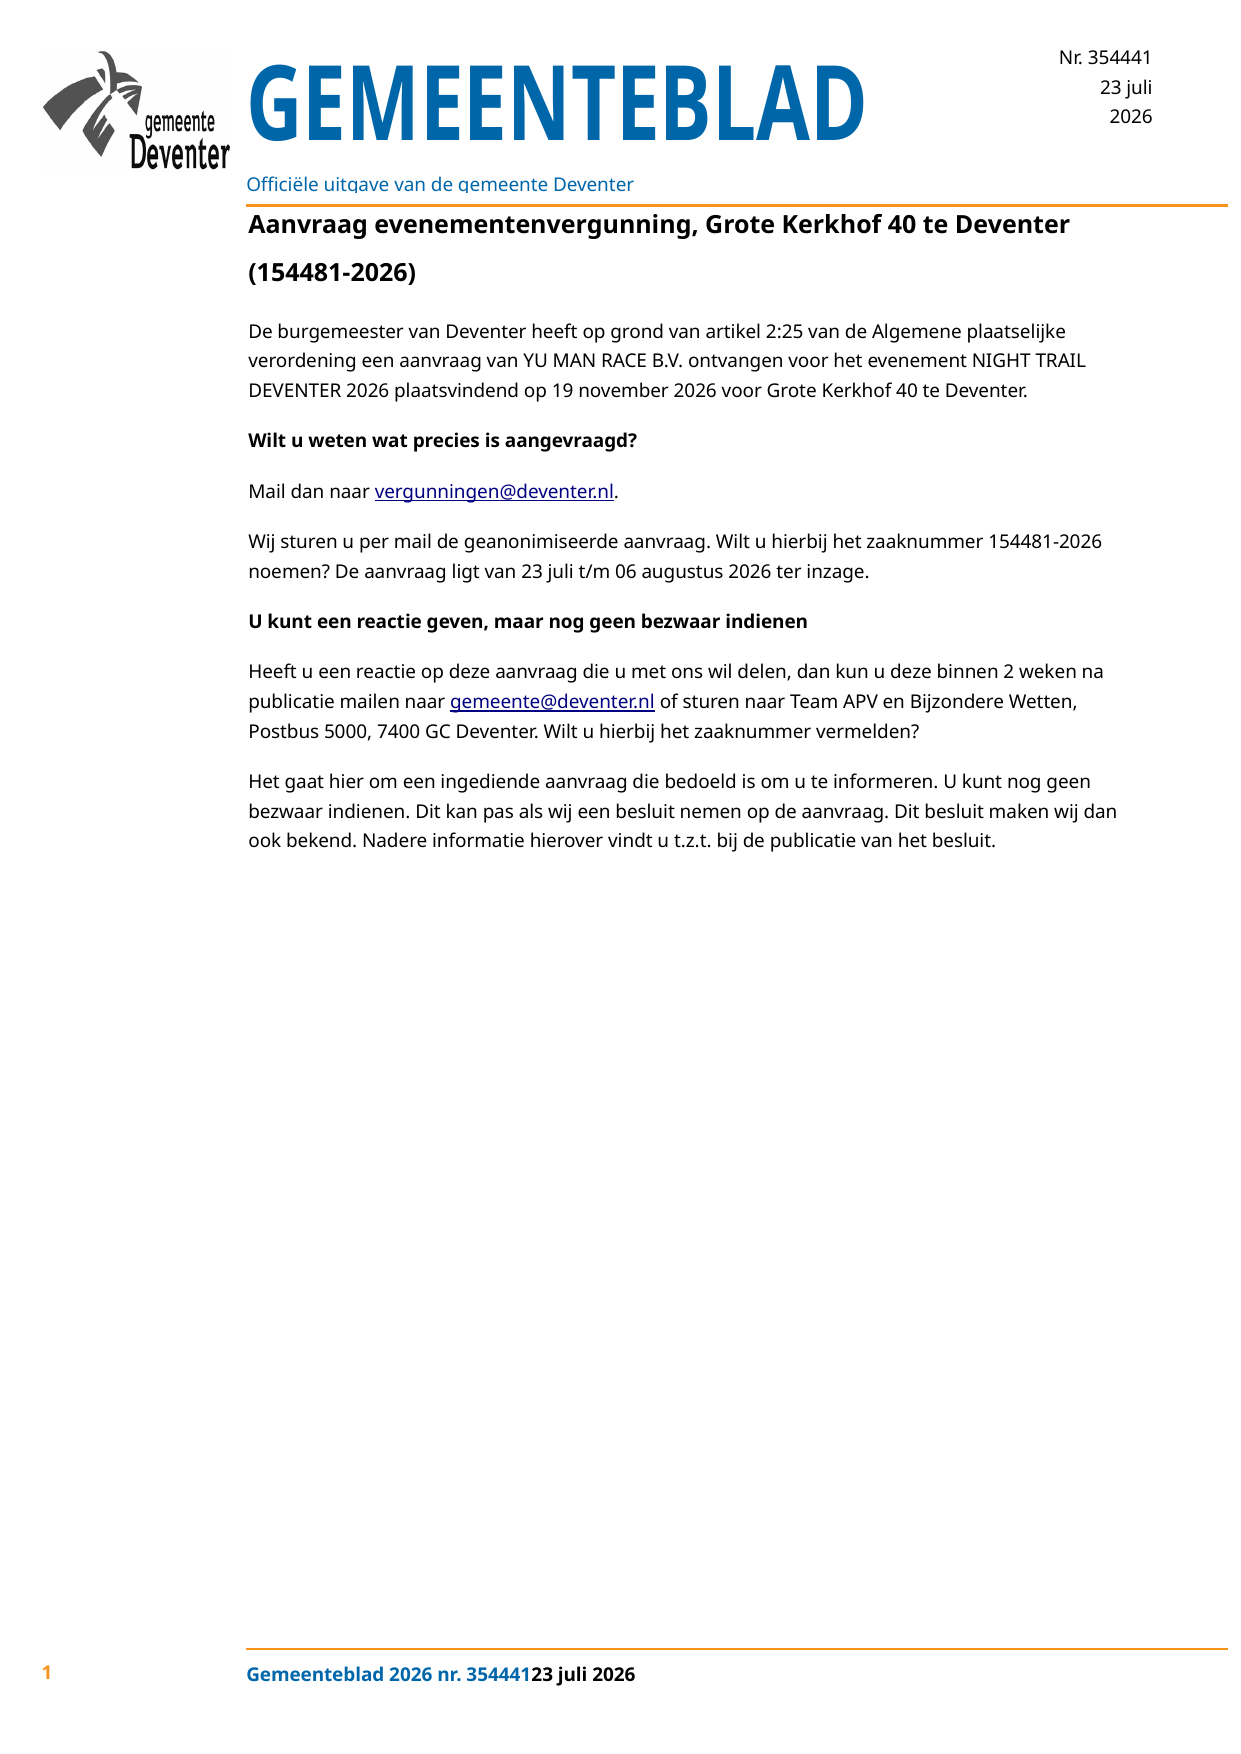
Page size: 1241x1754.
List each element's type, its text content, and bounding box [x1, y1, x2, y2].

text Mail dan naar vergunningen@deventer.nl. [248, 478, 1152, 504]
text Wij sturen u per mail de geanonimiseerde aanvraag. Wilt u hierbij het zaaknummer 154481-2026 noemen? De aanvraag ligt van 23 juli t/m 06 augustus 2026 ter inzage. [248, 528, 1152, 584]
text Wilt u weten wat precies is aangevraagd? [248, 427, 1152, 453]
text Het gaat hier om een ingediende aanvraag die bedoeld is om u te informeren. U kunt nog geen bezwaar indienen. Dit kan pas als wij een besluit nemen op de aanvraag. Dit besluit maken wij dan ook bekend. Nadere informatie hierover vindt u t.z.t. bij de publicatie van het besluit. [248, 768, 1152, 853]
text U kunt een reactie geven, maar nog geen bezwaar indienen [248, 608, 1152, 634]
text Aanvraag evenementenvergunning, Grote Kerkhof 40 te Deventer (154481-2026) [248, 207, 1152, 288]
text Heeft u een reactie op deze aanvraag die u met ons wil delen, dan kun u deze binnen 2 weken na publicatie mailen naar gemeente@deventer.nl of sturen naar Team APV en Bijzondere Wetten, Postbus 5000, 7400 GC Deventer. Wilt u hierbij het zaaknummer vermelden? [248, 659, 1152, 744]
text De burgemeester van Deventer heeft op grond van artikel 2:25 van de Algemene plaatselijke verordening een aanvraag van YU MAN RACE B.V. ontvangen voor het evenement NIGHT TRAIL DEVENTER 2026 plaatsvindend op 19 november 2026 voor Grote Kerkhof 40 te Deventer. [248, 318, 1152, 403]
picture [41, 47, 231, 172]
